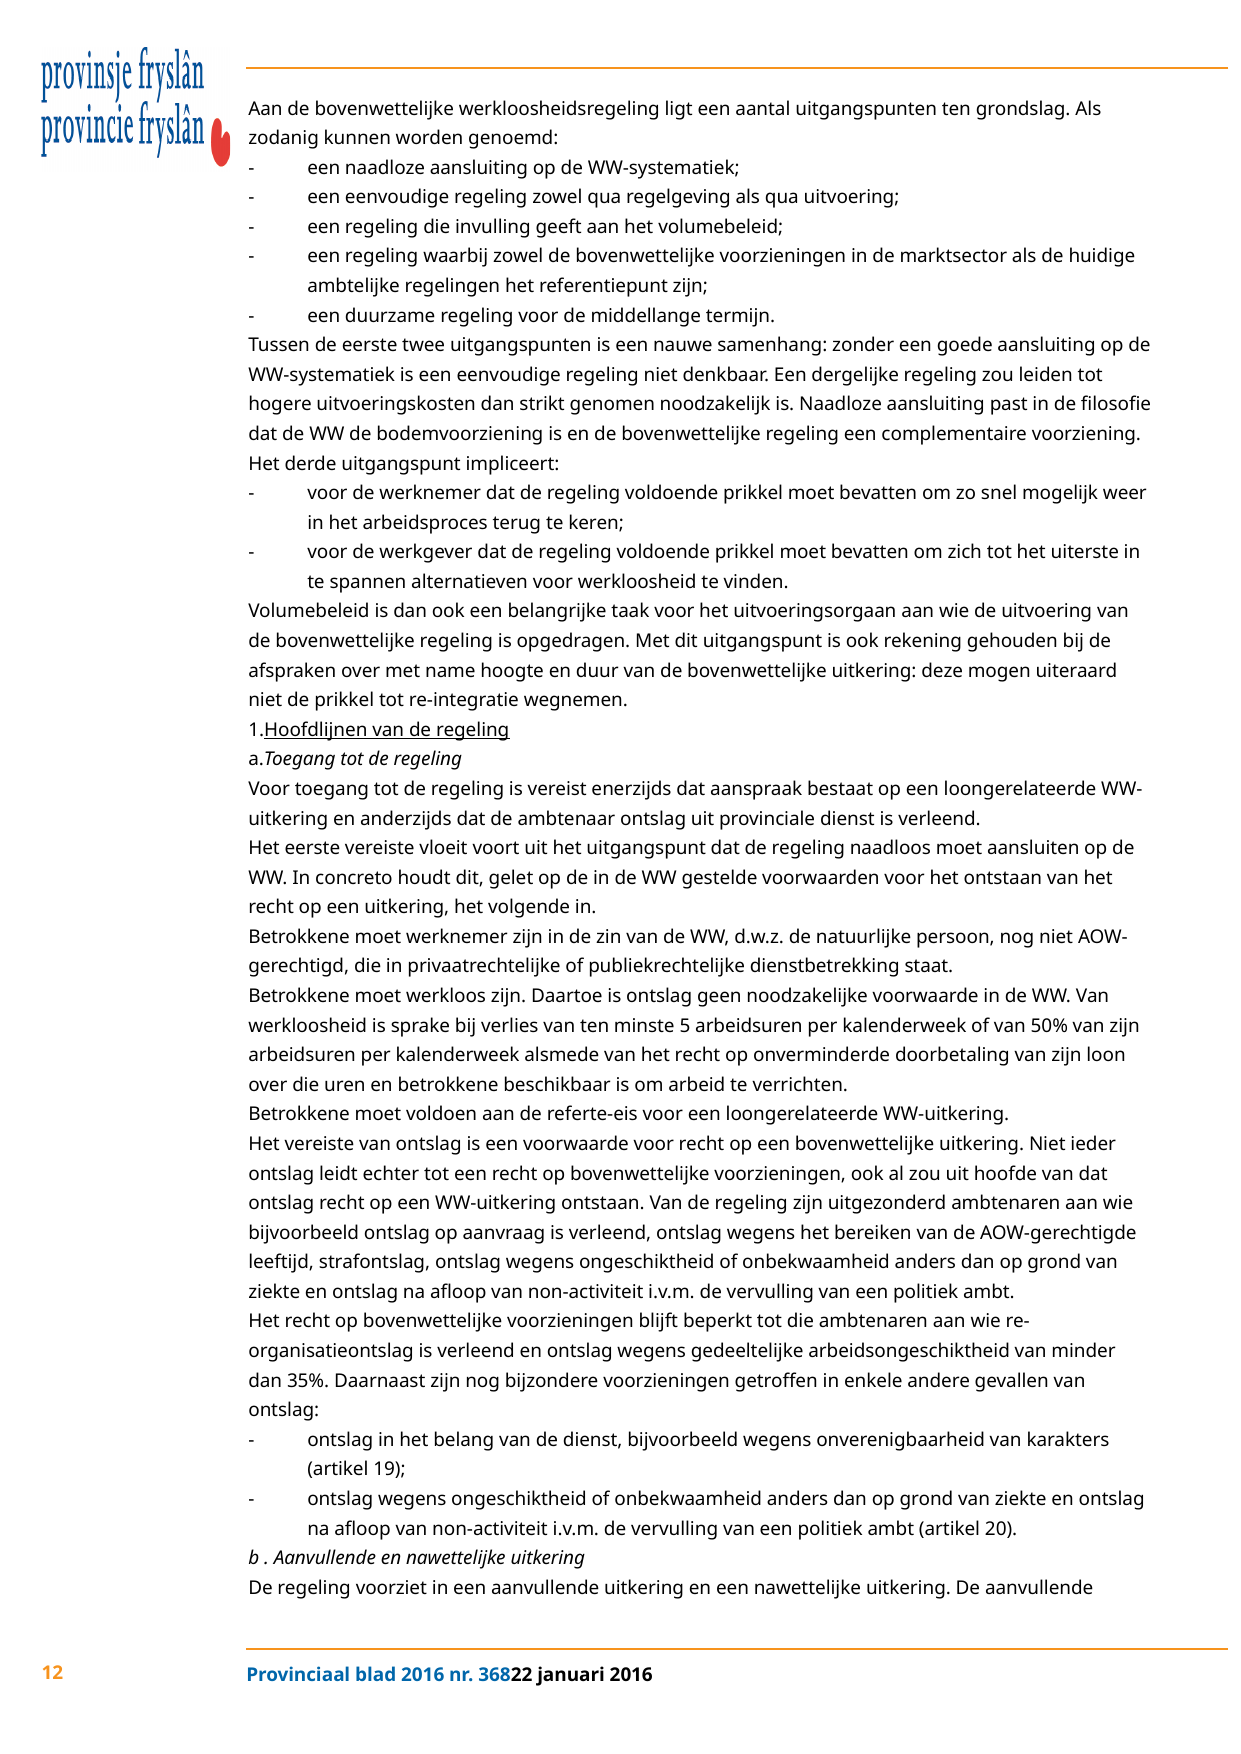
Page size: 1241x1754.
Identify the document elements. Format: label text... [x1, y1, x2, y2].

text De regeling voorziet in een aanvullende uitkering en een nawettelijke uitkering. De aanvullende [248, 1574, 1152, 1600]
text a.Toegang tot de regeling [248, 746, 1152, 771]
list een eenvoudige regeling zowel qua regelgeving als qua uitvoering; [248, 183, 1152, 209]
list een naadloze aansluiting op de WW-systematiek; [248, 154, 1152, 180]
text b . Aanvullende en nawettelijke uitkering [248, 1544, 1152, 1570]
list een duurzame regeling voor de middellange termijn. [248, 302, 1152, 328]
picture [41, 47, 231, 172]
text Voor toegang tot de regeling is vereist enerzijds dat aanspraak bestaat op een loongerelateerde WW-uitkering en anderzijds dat de ambtenaar ontslag uit provinciale dienst is verleend. [248, 775, 1152, 831]
text Betrokkene moet werkloos zijn. Daartoe is ontslag geen noodzakelijke voorwaarde in de WW. Van werkloosheid is sprake bij verlies van ten minste 5 arbeidsuren per kalenderweek of van 50% van zijn arbeidsuren per kalenderweek alsmede van het recht op onverminderde doorbetaling van zijn loon over die uren en betrokkene beschikbaar is om arbeid te verrichten. [248, 982, 1152, 1097]
text Het vereiste van ontslag is een voorwaarde voor recht op een bovenwettelijke uitkering. Niet ieder ontslag leidt echter tot een recht op bovenwettelijke voorzieningen, ook al zou uit hoofde van dat ontslag recht op een WW-uitkering ontstaan. Van de regeling zijn uitgezonderd ambtenaren aan wie bijvoorbeeld ontslag op aanvraag is verleend, ontslag wegens het bereiken van de AOW-gerechtigde leeftijd, strafontslag, ontslag wegens ongeschiktheid of onbekwaamheid anders dan op grond van ziekte en ontslag na afloop van non-activiteit i.v.m. de vervulling van een politiek ambt. [248, 1130, 1152, 1304]
text Het eerste vereiste vloeit voort uit het uitgangspunt dat de regeling naadloos moet aansluiten op de WW. In concreto houdt dit, gelet op de in de WW gestelde voorwaarden voor het ontstaan van het recht op een uitkering, het volgende in. [248, 834, 1152, 919]
text Volumebeleid is dan ook een belangrijke taak voor het uitvoeringsorgaan aan wie de uitvoering van de bovenwettelijke regeling is opgedragen. Met dit uitgangspunt is ook rekening gehouden bij de afspraken over met name hoogte en duur van de bovenwettelijke uitkering: deze mogen uiteraard niet de prikkel tot re-integratie wegnemen. [248, 598, 1152, 712]
list ontslag wegens ongeschiktheid of onbekwaamheid anders dan op grond van ziekte en ontslag na afloop van non-activiteit i.v.m. de vervulling van een politiek ambt (artikel 20). [248, 1485, 1152, 1541]
list een regeling waarbij zowel de bovenwettelijke voorzieningen in de marktsector als de huidige ambtelijke regelingen het referentiepunt zijn; [248, 243, 1152, 298]
text Tussen de eerste twee uitgangspunten is een nauwe samenhang: zonder een goede aansluiting op de WW-systematiek is een eenvoudige regeling niet denkbaar. Een dergelijke regeling zou leiden tot hogere uitvoeringskosten dan strikt genomen noodzakelijk is. Naadloze aansluiting past in de filosofie dat de WW de bodemvoorziening is en de bovenwettelijke regeling een complementaire voorziening. Het derde uitgangspunt impliceert: [248, 331, 1152, 476]
list voor de werknemer dat de regeling voldoende prikkel moet bevatten om zo snel mogelijk weer in het arbeidsproces terug te keren; [248, 479, 1152, 535]
text 1.Hoofdlijnen van de regeling [248, 716, 1152, 742]
text Betrokkene moet voldoen aan de referte-eis voor een loongerelateerde WW-uitkering. [248, 1101, 1152, 1126]
text Aan de bovenwettelijke werkloosheidsregeling ligt een aantal uitgangspunten ten grondslag. Als zodanig kunnen worden genoemd: [248, 95, 1152, 150]
text Betrokkene moet werknemer zijn in de zin van de WW, d.w.z. de natuurlijke persoon, nog niet AOW-gerechtigd, die in privaatrechtelijke of publiekrechtelijke dienstbetrekking staat. [248, 923, 1152, 978]
list voor de werkgever dat de regeling voldoende prikkel moet bevatten om zich tot het uiterste in te spannen alternatieven voor werkloosheid te vinden. [248, 538, 1152, 594]
list ontslag in het belang van de dienst, bijvoorbeeld wegens onverenigbaarheid van karakters (artikel 19); [248, 1426, 1152, 1481]
list een regeling die invulling geeft aan het volumebeleid; [248, 213, 1152, 239]
text Het recht op bovenwettelijke voorzieningen blijft beperkt tot die ambtenaren aan wie re-organisatieontslag is verleend en ontslag wegens gedeeltelijke arbeidsongeschiktheid van minder dan 35%. Daarnaast zijn nog bijzondere voorzieningen getroffen in enkele andere gevallen van ontslag: [248, 1308, 1152, 1422]
